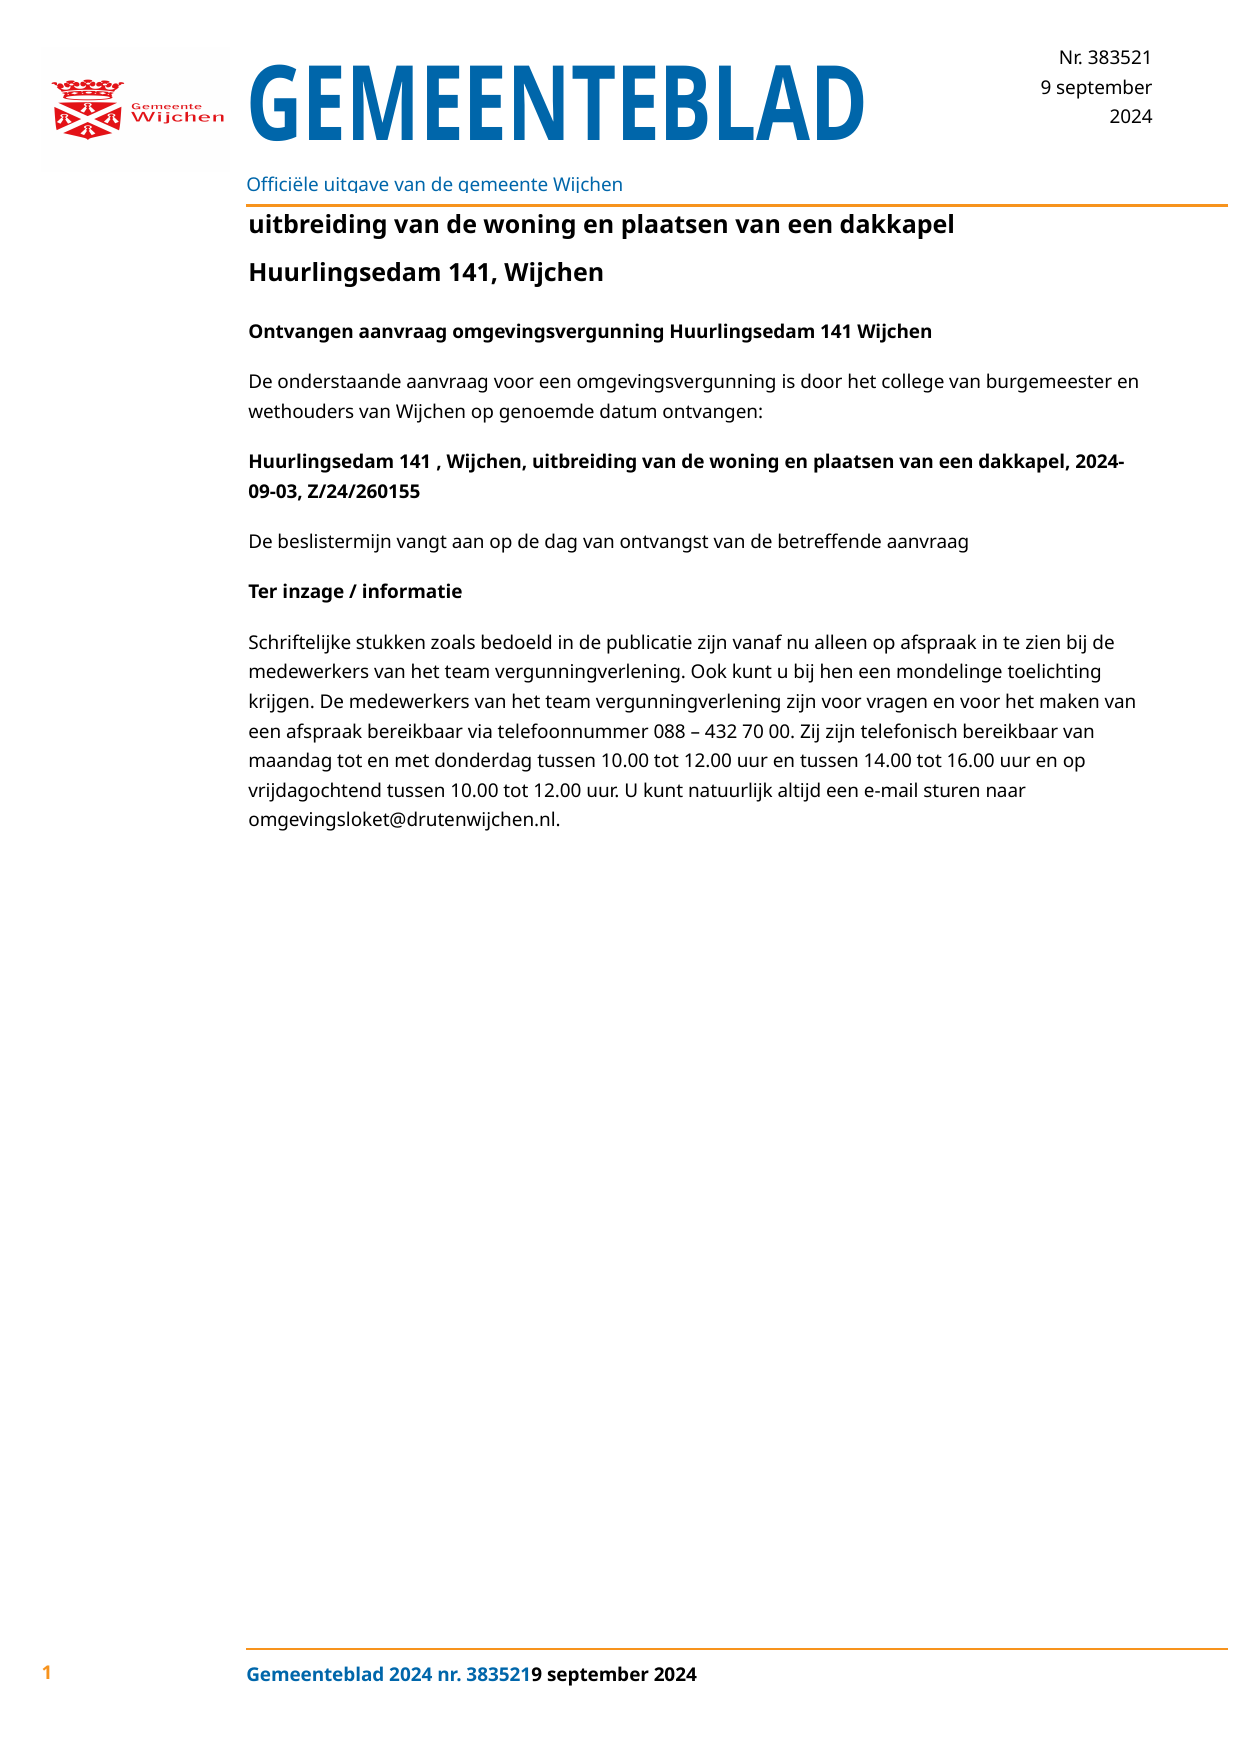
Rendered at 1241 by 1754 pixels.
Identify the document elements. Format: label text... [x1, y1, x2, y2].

text De onderstaande aanvraag voor een omgevingsvergunning is door het college van burgemeester en wethouders van Wijchen op genoemde datum ontvangen: [248, 368, 1152, 424]
text Schriftelijke stukken zoals bedoeld in de publicatie zijn vanaf nu alleen op afspraak in te zien bij de medewerkers van het team vergunningverlening. Ook kunt u bij hen een mondelinge toelichting krijgen. De medewerkers van het team vergunningverlening zijn voor vragen en voor het maken van een afspraak bereikbaar via telefoonnummer 088 – 432 70 00. Zij zijn telefonisch bereikbaar van maandag tot en met donderdag tussen 10.00 tot 12.00 uur en tussen 14.00 tot 16.00 uur en op vrijdagochtend tussen 10.00 tot 12.00 uur. U kunt natuurlijk altijd een e-mail sturen naar omgevingsloket@drutenwijchen.nl. [248, 629, 1152, 832]
picture [41, 47, 231, 172]
text uitbreiding van de woning en plaatsen van een dakkapel Huurlingsedam 141, Wijchen [248, 207, 1152, 288]
text De beslistermijn vangt aan op de dag van ontvangst van de betreffende aanvraag [248, 528, 1152, 554]
text Ontvangen aanvraag omgevingsvergunning Huurlingsedam 141 Wijchen [248, 318, 1152, 344]
text Huurlingsedam 141 , Wijchen, uitbreiding van de woning en plaatsen van een dakkapel, 2024-09-03, Z/24/260155 [248, 448, 1152, 504]
text Ter inzage / informatie [248, 579, 1152, 604]
